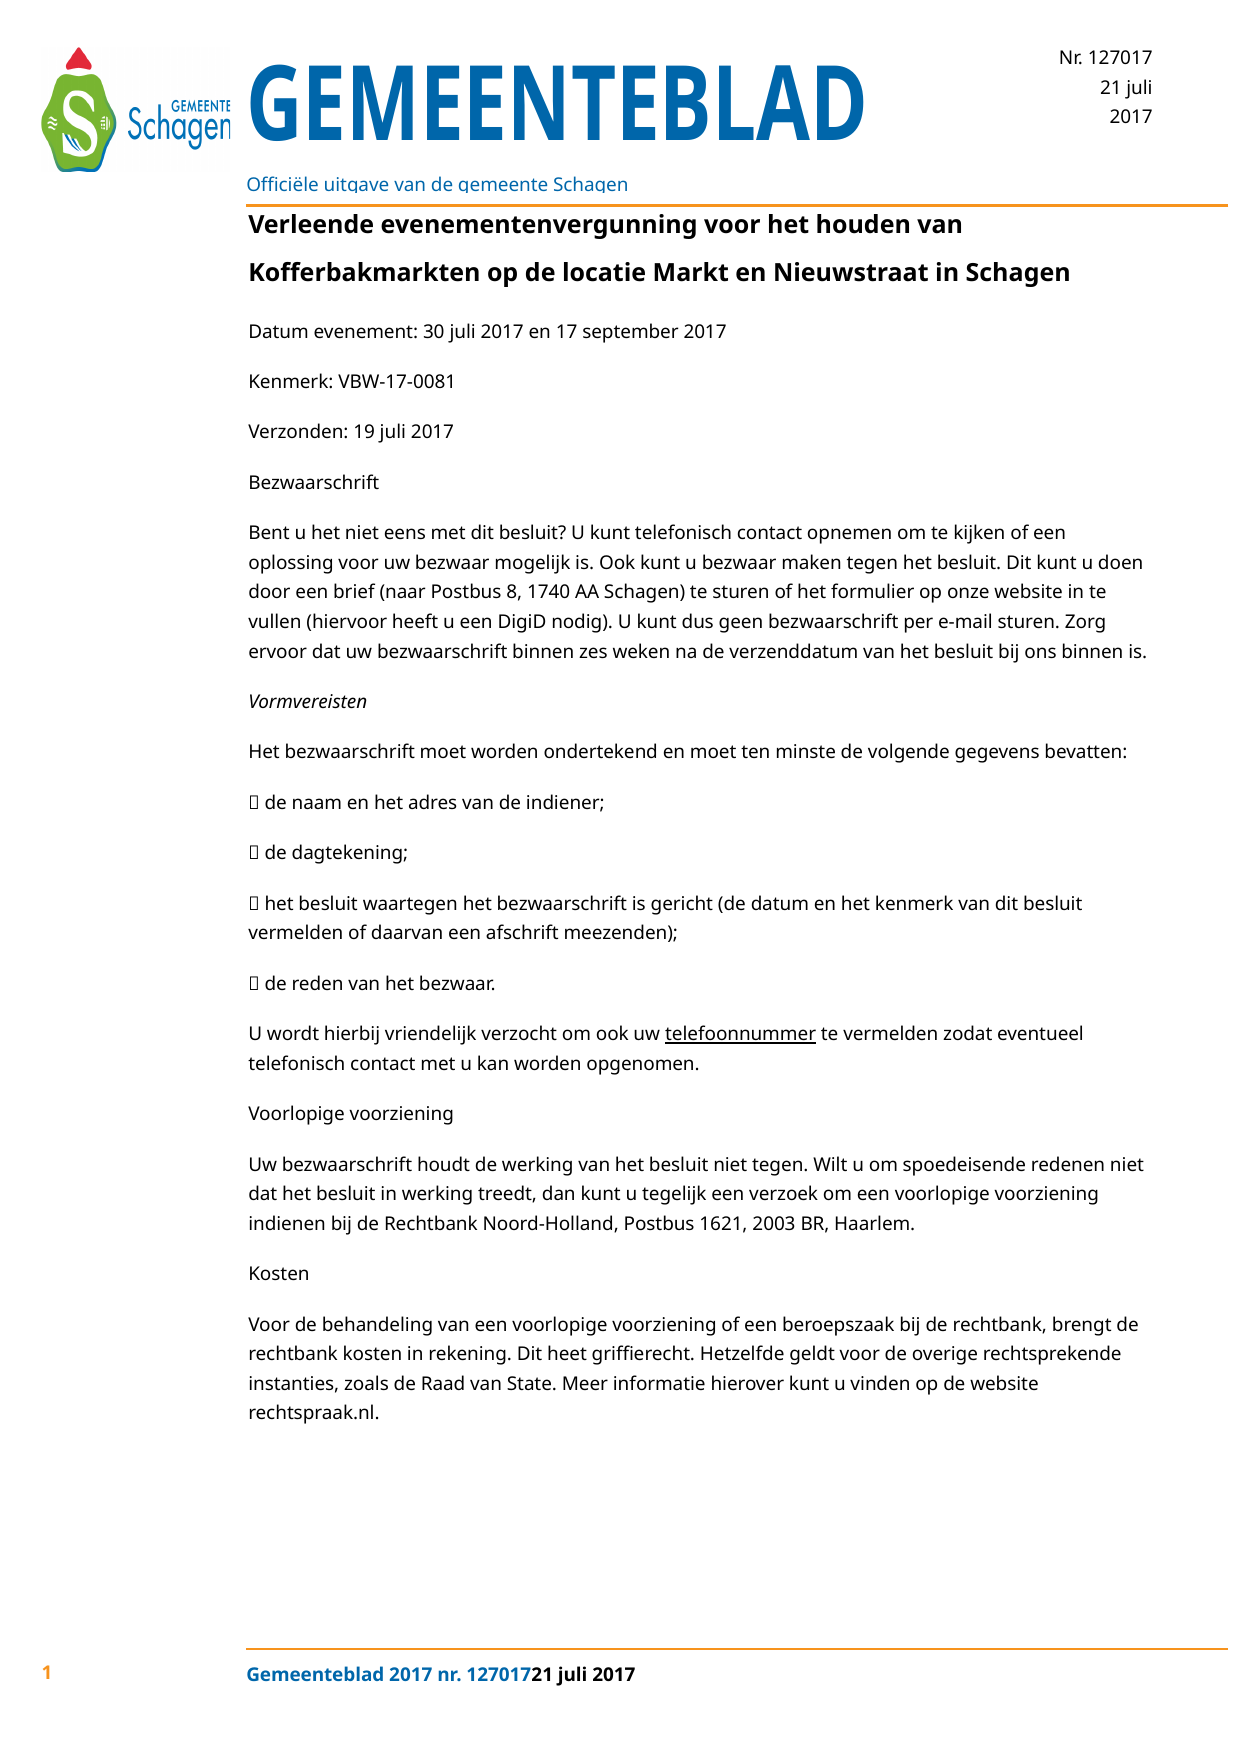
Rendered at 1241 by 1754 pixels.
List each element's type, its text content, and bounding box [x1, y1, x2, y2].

text Bent u het niet eens met dit besluit? U kunt telefonisch contact opnemen om te kijken of een oplossing voor uw bezwaar mogelijk is. Ook kunt u bezwaar maken tegen het besluit. Dit kunt u doen door een brief (naar Postbus 8, 1740 AA Schagen) te sturen of het formulier op onze website in te vullen (hiervoor heeft u een DigiD nodig). U kunt dus geen bezwaarschrift per e-mail sturen. Zorg ervoor dat uw bezwaarschrift binnen zes weken na de verzenddatum van het besluit bij ons binnen is. [248, 519, 1152, 664]
text  de reden van het bezwaar. [248, 970, 1152, 996]
text Vormvereisten [248, 688, 1152, 714]
text Verzonden: 19 juli 2017 [248, 419, 1152, 444]
text Het bezwaarschrift moet worden ondertekend en moet ten minste de volgende gegevens bevatten: [248, 739, 1152, 764]
text Verleende evenementenvergunning voor het houden van Kofferbakmarkten op de locatie Markt en Nieuwstraat in Schagen [248, 207, 1152, 288]
text Kenmerk: VBW-17-0081 [248, 368, 1152, 394]
text  de naam en het adres van de indiener; [248, 789, 1152, 815]
text  het besluit waartegen het bezwaarschrift is gericht (de datum en het kenmerk van dit besluit vermelden of daarvan een afschrift meezenden); [248, 890, 1152, 945]
text  de dagtekening; [248, 839, 1152, 865]
picture [41, 47, 231, 172]
text Voorlopige voorziening [248, 1100, 1152, 1126]
text Kosten [248, 1260, 1152, 1286]
text Datum evenement: 30 juli 2017 en 17 september 2017 [248, 318, 1152, 344]
text Voor de behandeling van een voorlopige voorziening of een beroepszaak bij de rechtbank, brengt de rechtbank kosten in rekening. Dit heet griffierecht. Hetzelfde geldt voor de overige rechtsprekende instanties, zoals de Raad van State. Meer informatie hierover kunt u vinden op de website rechtspraak.nl. [248, 1311, 1152, 1425]
text U wordt hierbij vriendelijk verzocht om ook uw telefoonnummer te vermelden zodat eventueel telefonisch contact met u kan worden opgenomen. [248, 1020, 1152, 1076]
text Uw bezwaarschrift houdt de werking van het besluit niet tegen. Wilt u om spoedeisende redenen niet dat het besluit in werking treedt, dan kunt u tegelijk een verzoek om een voorlopige voorziening indienen bij de Rechtbank Noord-Holland, Postbus 1621, 2003 BR, Haarlem. [248, 1151, 1152, 1236]
text Bezwaarschrift [248, 469, 1152, 495]
